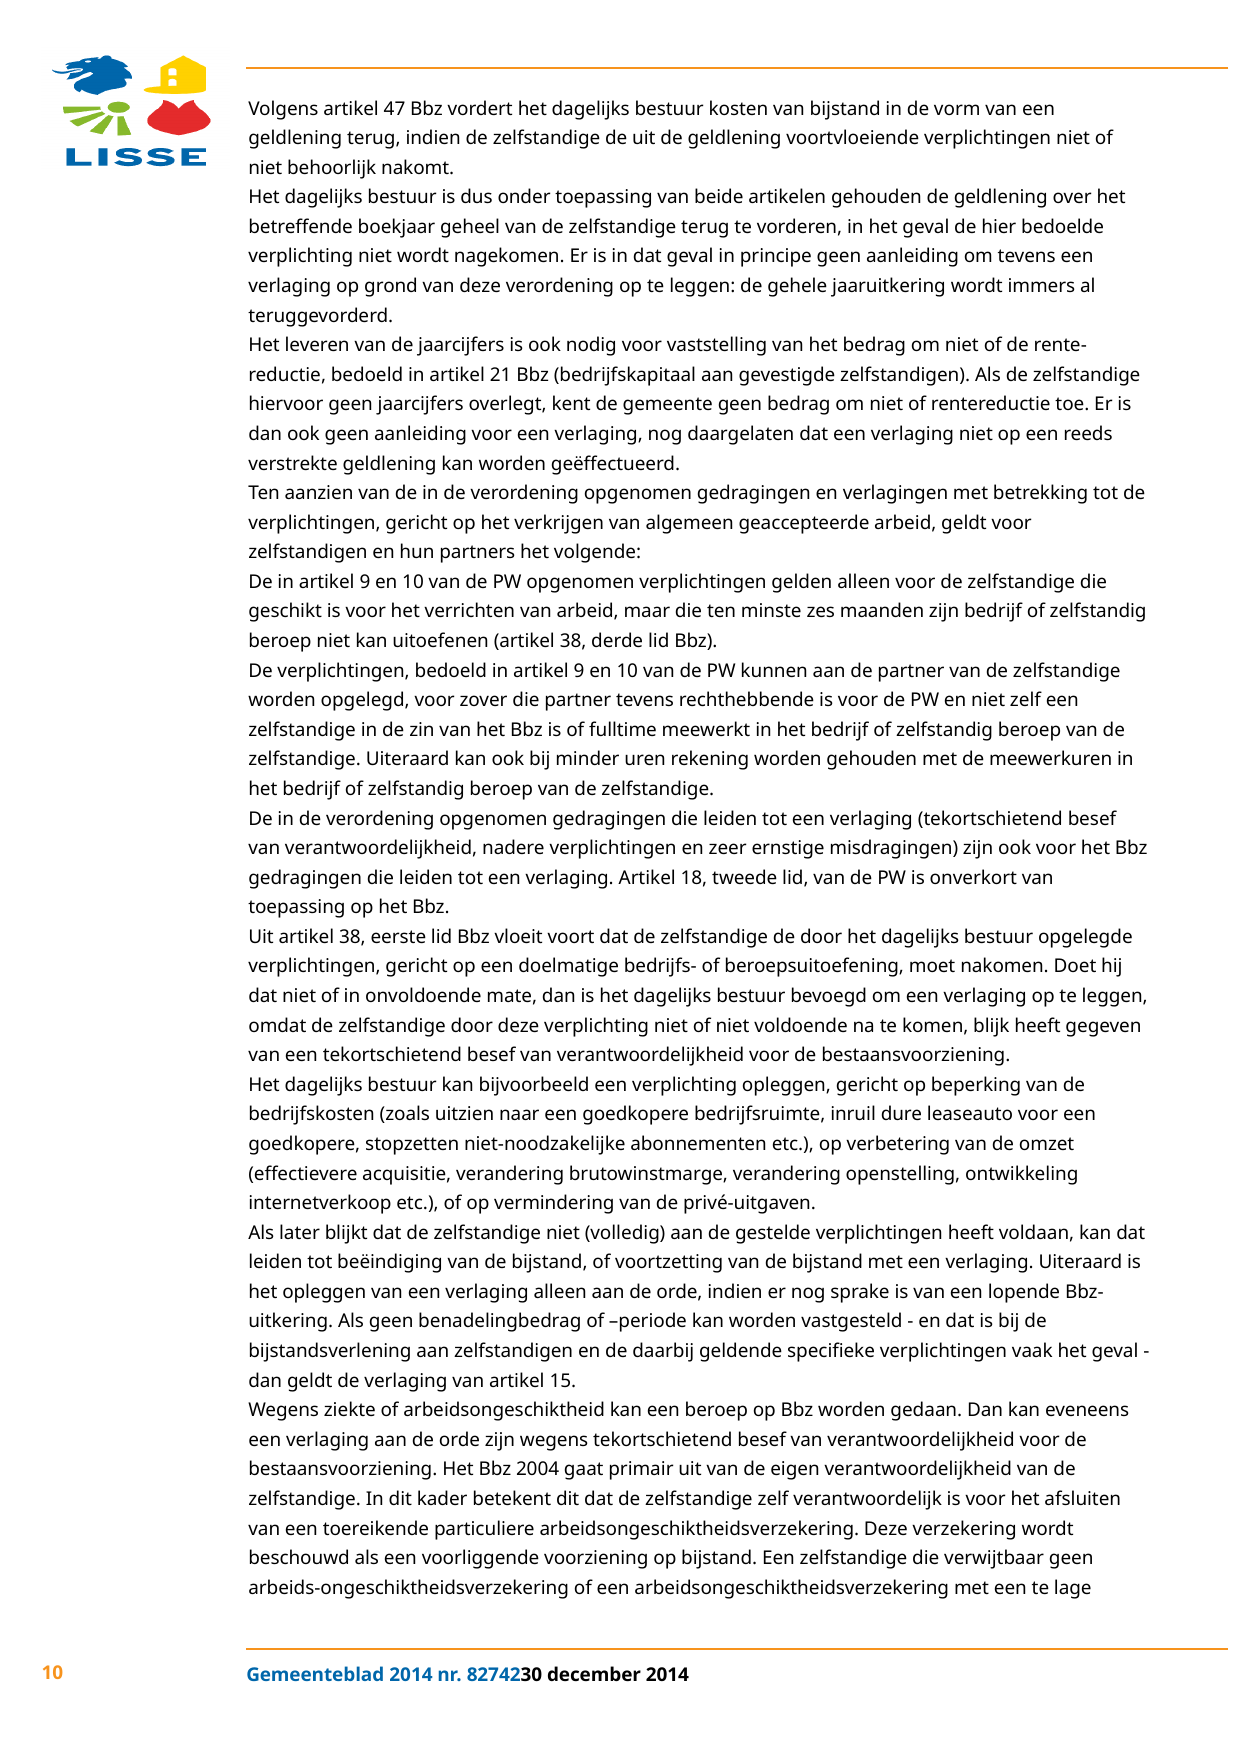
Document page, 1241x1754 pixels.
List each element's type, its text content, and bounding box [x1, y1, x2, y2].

text Het dagelijks bestuur is dus onder toepassing van beide artikelen gehouden de geldlening over het betreffende boekjaar geheel van de zelfstandige terug te vorderen, in het geval de hier bedoelde verplichting niet wordt nagekomen. Er is in dat geval in principe geen aanleiding om tevens een verlaging op grond van deze verordening op te leggen: de gehele jaaruitkering wordt immers al teruggevorderd. [248, 183, 1152, 328]
text Het dagelijks bestuur kan bijvoorbeeld een verplichting opleggen, gericht op beperking van de bedrijfskosten (zoals uitzien naar een goedkopere bedrijfsruimte, inruil dure leaseauto voor een goedkopere, stopzetten niet-noodzakelijke abonnementen etc.), op verbetering van de omzet (effectievere acquisitie, verandering brutowinstmarge, verandering openstelling, ontwikkeling internetverkoop etc.), of op vermindering van de privé-uitgaven. [248, 1071, 1152, 1215]
text Volgens artikel 47 Bbz vordert het dagelijks bestuur kosten van bijstand in de vorm van een geldlening terug, indien de zelfstandige de uit de geldlening voortvloeiende verplichtingen niet of niet behoorlijk nakomt. [248, 95, 1152, 180]
text Het leveren van de jaarcijfers is ook nodig voor vaststelling van het bedrag om niet of de rente-reductie, bedoeld in artikel 21 Bbz (bedrijfskapitaal aan gevestigde zelfstandigen). Als de zelfstandige hiervoor geen jaarcijfers overlegt, kent de gemeente geen bedrag om niet of rentereductie toe. Er is dan ook geen aanleiding voor een verlaging, nog daargelaten dat een verlaging niet op een reeds verstrekte geldlening kan worden geëffectueerd. [248, 331, 1152, 476]
text Uit artikel 38, eerste lid Bbz vloeit voort dat de zelfstandige de door het dagelijks bestuur opgelegde verplichtingen, gericht op een doelmatige bedrijfs- of beroepsuitoefening, moet nakomen. Doet hij dat niet of in onvoldoende mate, dan is het dagelijks bestuur bevoegd om een verlaging op te leggen, omdat de zelfstandige door deze verplichting niet of niet voldoende na te komen, blijk heeft gegeven van een tekortschietend besef van verantwoordelijkheid voor de bestaansvoorziening. [248, 923, 1152, 1067]
text Als later blijkt dat de zelfstandige niet (volledig) aan de gestelde verplichtingen heeft voldaan, kan dat leiden tot beëindiging van de bijstand, of voortzetting van de bijstand met een verlaging. Uiteraard is het opleggen van een verlaging alleen aan de orde, indien er nog sprake is van een lopende Bbz-uitkering. Als geen benadelingbedrag of –periode kan worden vastgesteld - en dat is bij de bijstandsverlening aan zelfstandigen en de daarbij geldende specifieke verplichtingen vaak het geval - dan geldt de verlaging van artikel 15. [248, 1219, 1152, 1393]
text Wegens ziekte of arbeidsongeschiktheid kan een beroep op Bbz worden gedaan. Dan kan eveneens een verlaging aan de orde zijn wegens tekortschietend besef van verantwoordelijkheid voor de bestaansvoorziening. Het Bbz 2004 gaat primair uit van de eigen verantwoordelijkheid van de zelfstandige. In dit kader betekent dit dat de zelfstandige zelf verantwoordelijk is voor het afsluiten van een toereikende particuliere arbeidsongeschiktheidsverzekering. Deze verzekering wordt beschouwd als een voorliggende voorziening op bijstand. Een zelfstandige die verwijtbaar geen arbeids-ongeschiktheidsverzekering of een arbeidsongeschiktheidsverzekering met een te lage [248, 1396, 1152, 1600]
text Ten aanzien van de in de verordening opgenomen gedragingen en verlagingen met betrekking tot de verplichtingen, gericht op het verkrijgen van algemeen geaccepteerde arbeid, geldt voor zelfstandigen en hun partners het volgende: [248, 479, 1152, 564]
text De in artikel 9 en 10 van de PW opgenomen verplichtingen gelden alleen voor de zelfstandige die geschikt is voor het verrichten van arbeid, maar die ten minste zes maanden zijn bedrijf of zelfstandig beroep niet kan uitoefenen (artikel 38, derde lid Bbz). [248, 568, 1152, 653]
text De verplichtingen, bedoeld in artikel 9 en 10 van de PW kunnen aan de partner van de zelfstandige worden opgelegd, voor zover die partner tevens rechthebbende is voor de PW en niet zelf een zelfstandige in de zin van het Bbz is of fulltime meewerkt in het bedrijf of zelfstandig beroep van de zelfstandige. Uiteraard kan ook bij minder uren rekening worden gehouden met de meewerkuren in het bedrijf of zelfstandig beroep van de zelfstandige. [248, 657, 1152, 801]
picture [41, 47, 231, 172]
text De in de verordening opgenomen gedragingen die leiden tot een verlaging (tekortschietend besef van verantwoordelijkheid, nadere verplichtingen en zeer ernstige misdragingen) zijn ook voor het Bbz gedragingen die leiden tot een verlaging. Artikel 18, tweede lid, van de PW is onverkort van toepassing op het Bbz. [248, 805, 1152, 919]
